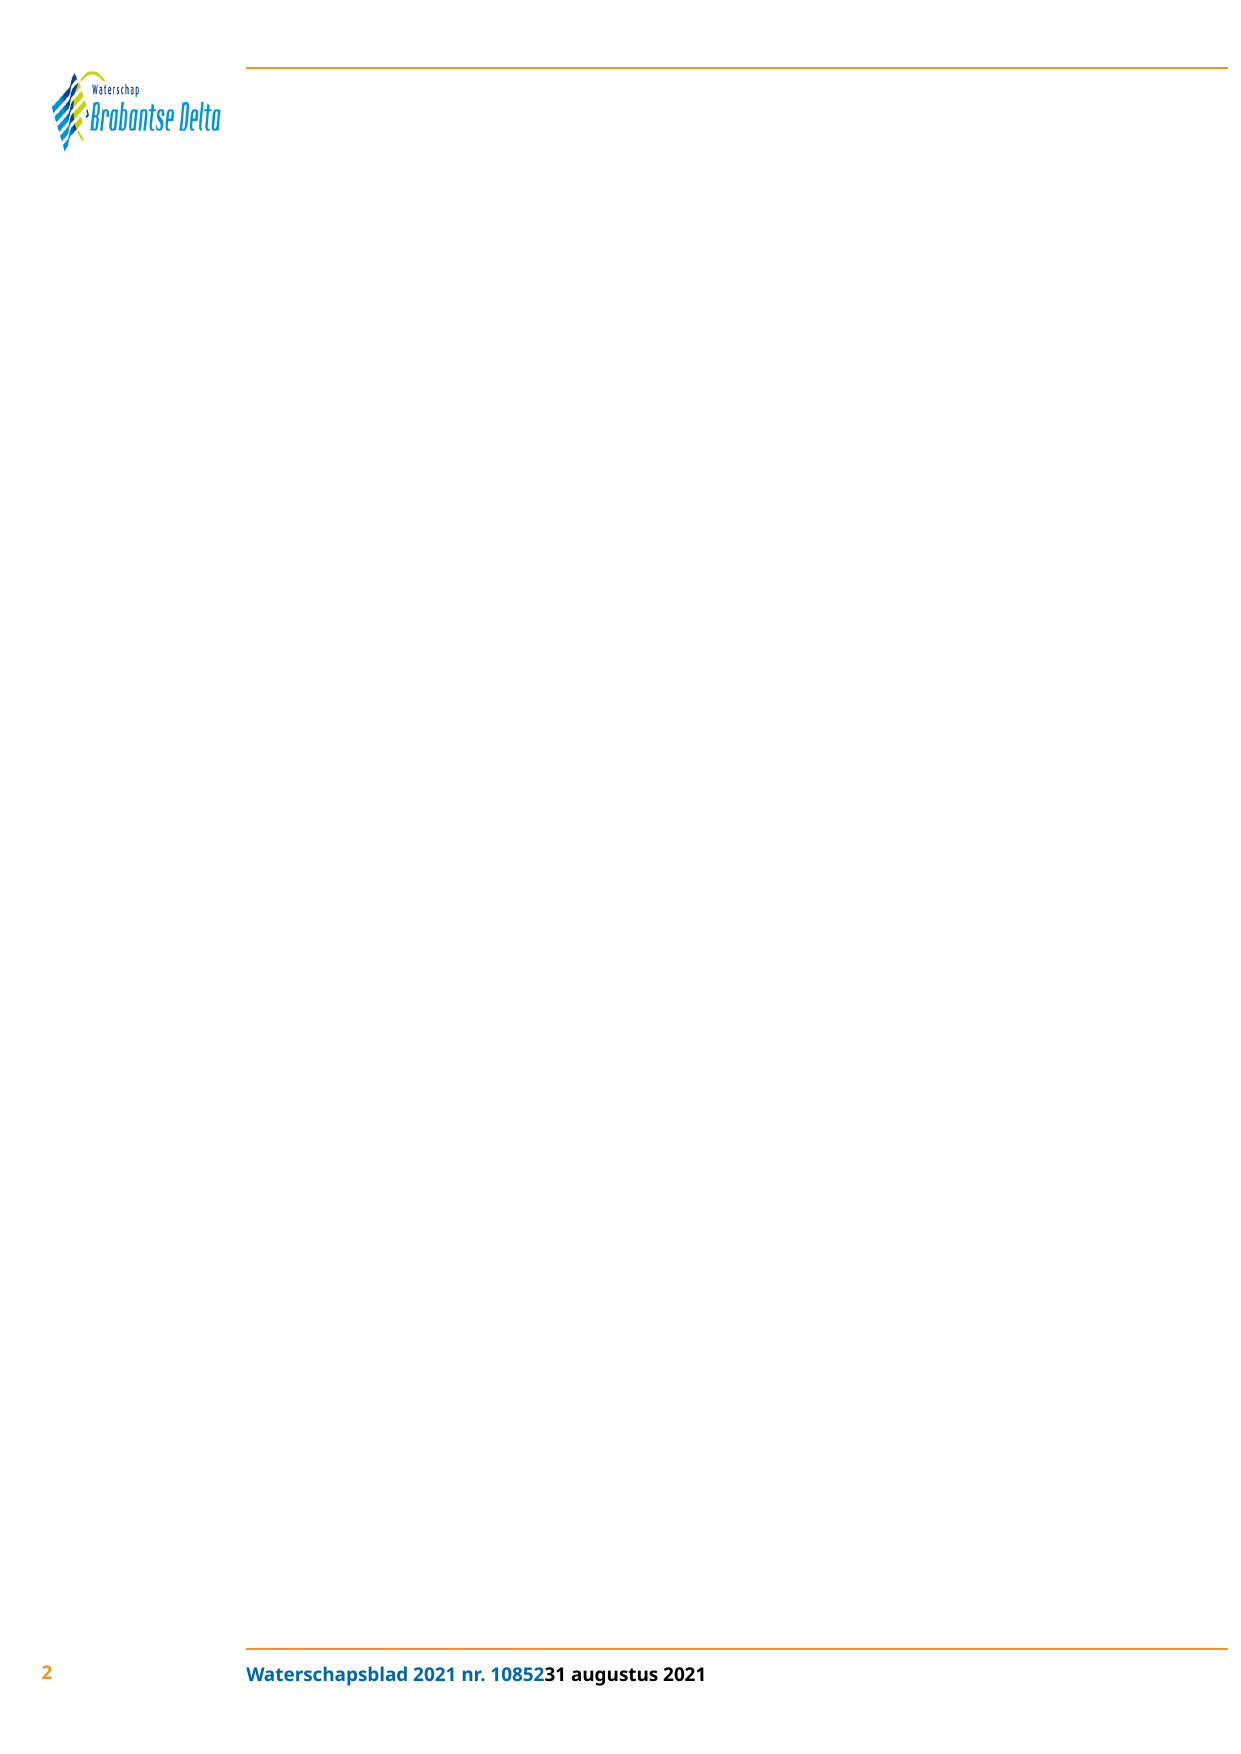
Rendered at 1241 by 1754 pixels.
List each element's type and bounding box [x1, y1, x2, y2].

picture [41, 47, 231, 172]
